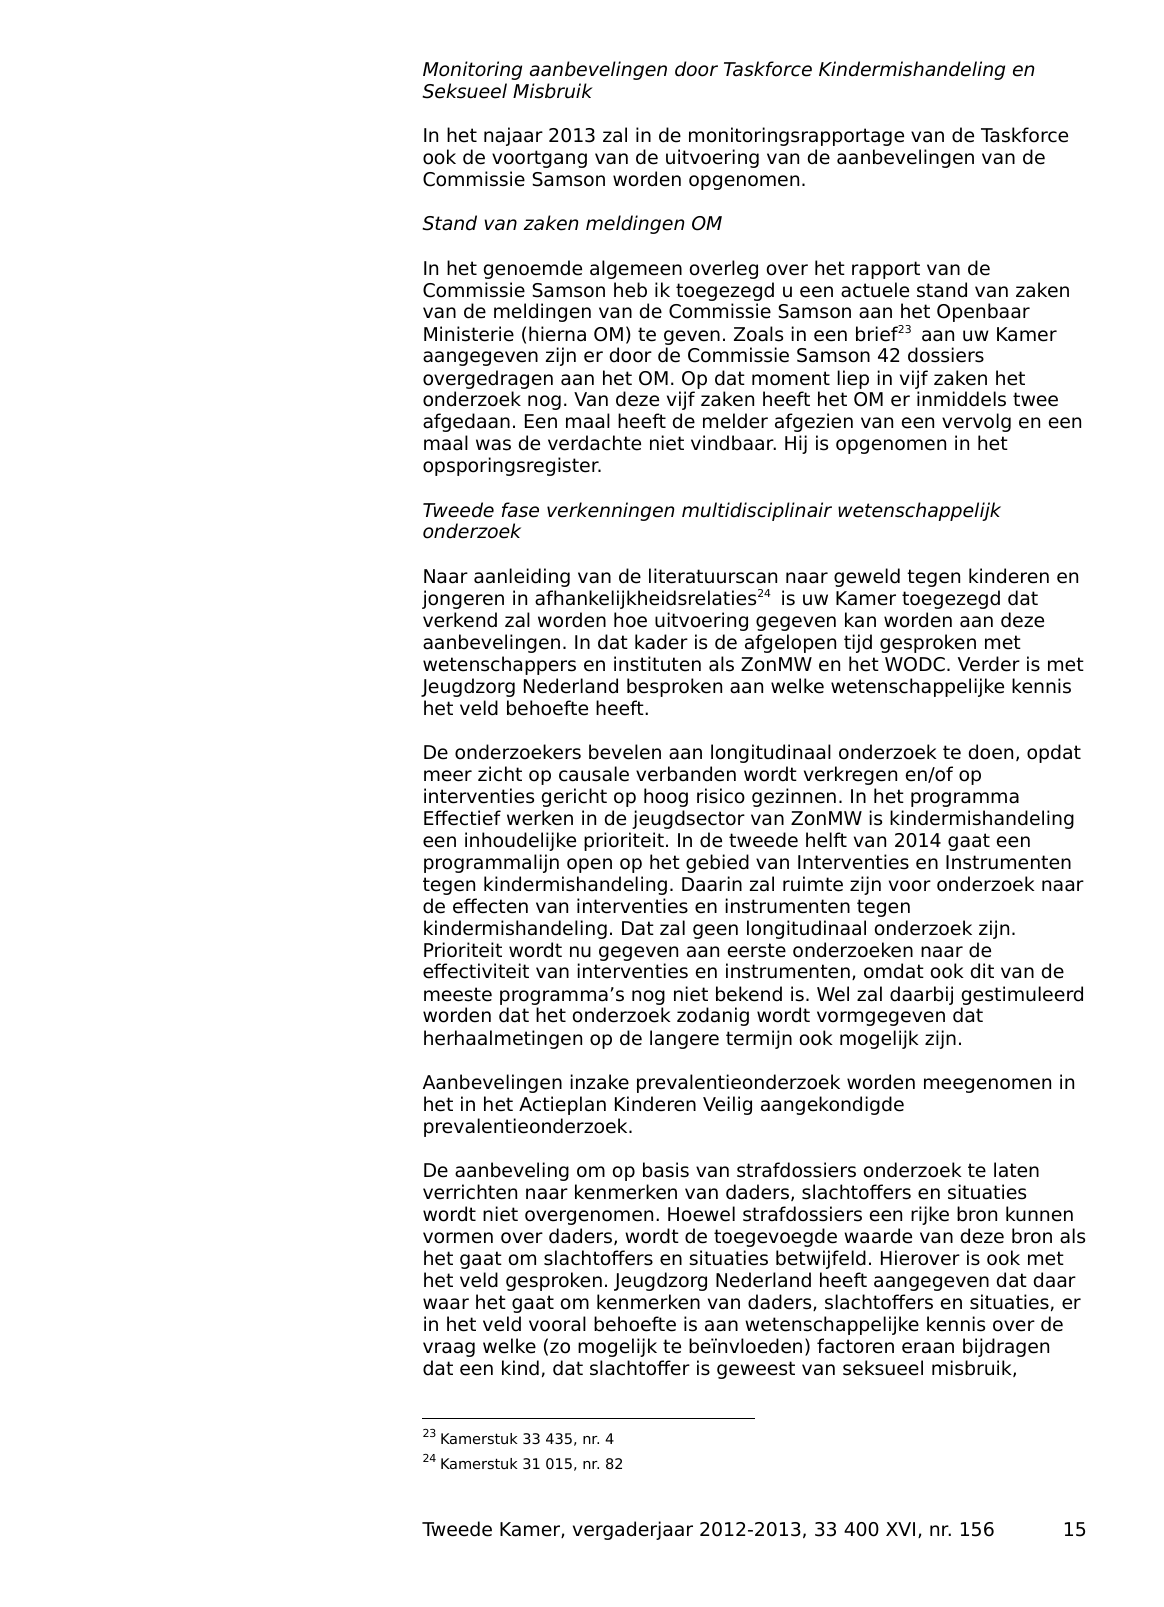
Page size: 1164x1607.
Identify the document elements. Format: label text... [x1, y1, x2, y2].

subtitle Stand van zaken meldingen OM [422, 213, 1087, 235]
text De aanbeveling om op basis van strafdossiers onderzoek te laten verrichten naar kenmerken van daders, slachtoffers en situaties wordt niet overgenomen. Hoewel strafdossiers een rijke bron kunnen vormen over daders, wordt de toegevoegde waarde van deze bron als het gaat om slachtoffers en situaties betwijfeld. Hierover is ook met het veld gesproken. Jeugdzorg Nederland heeft aangegeven dat daar waar het gaat om kenmerken van daders, slachtoffers en situaties, er in het veld vooral behoefte is aan wetenschappelijke kennis over de vraag welke (zo mogelijk te beïnvloeden) factoren eraan bijdragen dat een kind, dat slachtoffer is geweest van seksueel misbruik, [422, 1160, 1087, 1379]
text Kamerstuk 33 435, nr. 4 [422, 1427, 1087, 1449]
subtitle Tweede fase verkenningen multidisciplinair wetenschappelijk onderzoek [422, 499, 1087, 543]
text In het genoemde algemeen overleg over het rapport van de Commissie Samson heb ik toegezegd u een actuele stand van zaken van de meldingen van de Commissie Samson aan het Openbaar Ministerie (hierna OM) te geven. Zoals in een brief aan uw Kamer aangegeven zijn er door de Commissie Samson 42 dossiers overgedragen aan het OM. Op dat moment liep in vijf zaken het onderzoek nog. Van deze vijf zaken heeft het OM er inmiddels twee afgedaan. Een maal heeft de melder afgezien van een vervolg en een maal was de verdachte niet vindbaar. Hij is opgenomen in het opsporingsregister. [422, 257, 1087, 477]
text Aanbevelingen inzake prevalentieonderzoek worden meegenomen in het in het Actieplan Kinderen Veilig aangekondigde prevalentieonderzoek. [422, 1072, 1087, 1137]
text De onderzoekers bevelen aan longitudinaal onderzoek te doen, opdat meer zicht op causale verbanden wordt verkregen en/of op interventies gericht op hoog risico gezinnen. In het programma Effectief werken in de jeugdsector van ZonMW is kindermishandeling een inhoudelijke prioriteit. In de tweede helft van 2014 gaat een programmalijn open op het gebied van Interventies en Instrumenten tegen kindermishandeling. Daarin zal ruimte zijn voor onderzoek naar de effecten van interventies en instrumenten tegen kindermishandeling. Dat zal geen longitudinaal onderzoek zijn. Prioriteit wordt nu gegeven aan eerste onderzoeken naar de effectiviteit van interventies en instrumenten, omdat ook dit van de meeste programma’s nog niet bekend is. Wel zal daarbij gestimuleerd worden dat het onderzoek zodanig wordt vormgegeven dat herhaalmetingen op de langere termijn ook mogelijk zijn. [422, 742, 1087, 1049]
subtitle Monitoring aanbevelingen door Taskforce Kindermishandeling en Seksueel Misbruik [422, 59, 1087, 103]
text Naar aanleiding van de literatuurscan naar geweld tegen kinderen en jongeren in afhankelijkheidsrelaties is uw Kamer toegezegd dat verkend zal worden hoe uitvoering gegeven kan worden aan deze aanbevelingen. In dat kader is de afgelopen tijd gesproken met wetenschappers en instituten als ZonMW en het WODC. Verder is met Jeugdzorg Nederland besproken aan welke wetenschappelijke kennis het veld behoefte heeft. [422, 566, 1087, 719]
text Kamerstuk 31 015, nr. 82 [422, 1452, 1087, 1474]
text In het najaar 2013 zal in de monitoringsrapportage van de Taskforce ook de voortgang van de uitvoering van de aanbevelingen van de Commissie Samson worden opgenomen. [422, 125, 1087, 191]
